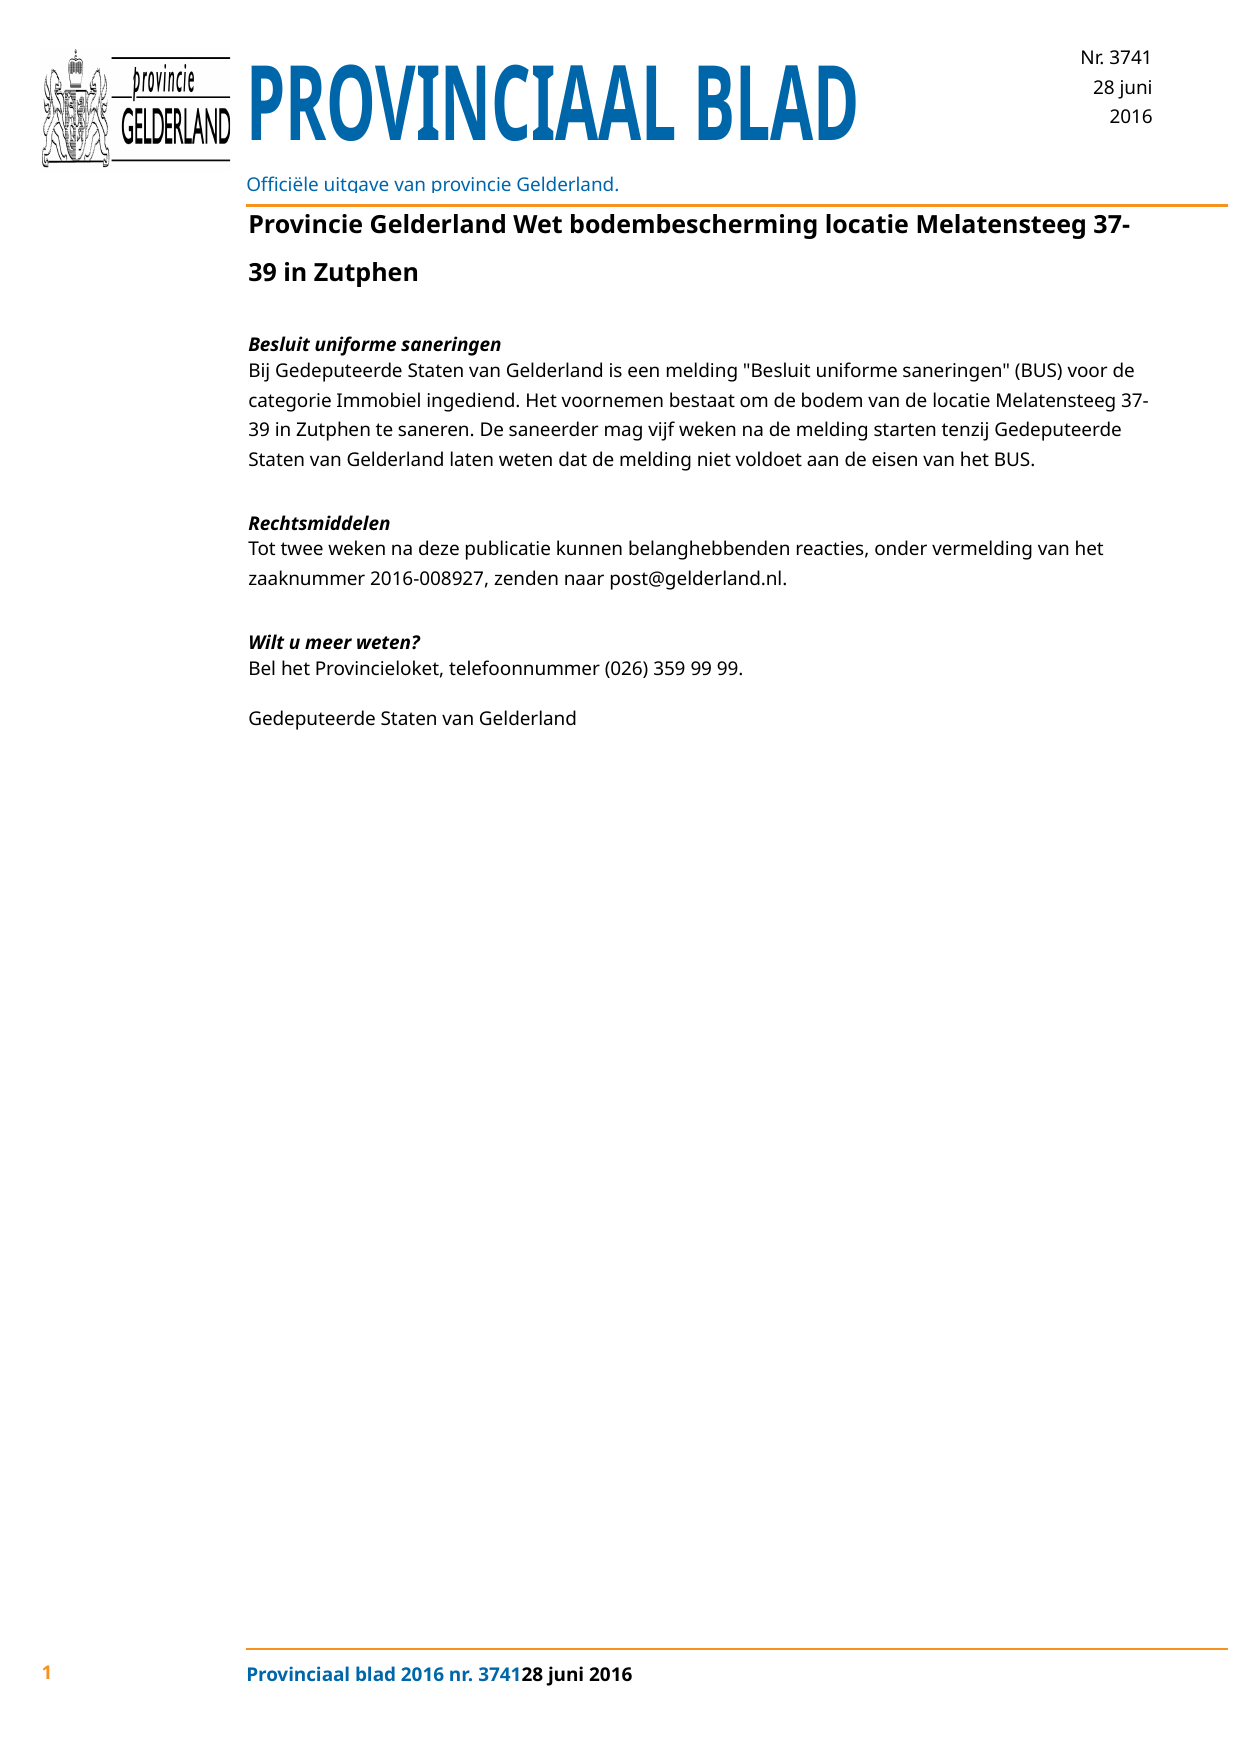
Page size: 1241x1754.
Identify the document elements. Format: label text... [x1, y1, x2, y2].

text Besluit uniforme saneringen [248, 331, 1152, 357]
text Wilt u meer weten? [248, 629, 1152, 655]
text Gedeputeerde Staten van Gelderland [248, 705, 1152, 731]
text Provincie Gelderland Wet bodembescherming locatie Melatensteeg 37-39 in Zutphen [248, 207, 1152, 288]
text Tot twee weken na deze publicatie kunnen belanghebbenden reacties, onder vermelding van het zaaknummer 2016-008927, zenden naar post@gelderland.nl. [248, 536, 1152, 591]
text Bel het Provincieloket, telefoonnummer (026) 359 99 99. [248, 655, 1152, 681]
picture [41, 47, 231, 172]
text Bij Gedeputeerde Staten van Gelderland is een melding "Besluit uniforme saneringen" (BUS) voor de categorie Immobiel ingediend. Het voornemen bestaat om de bodem van de locatie Melatensteeg 37-39 in Zutphen te saneren. De saneerder mag vijf weken na de melding starten tenzij Gedeputeerde Staten van Gelderland laten weten dat de melding niet voldoet aan de eisen van het BUS. [248, 357, 1152, 472]
text Rechtsmiddelen [248, 510, 1152, 536]
